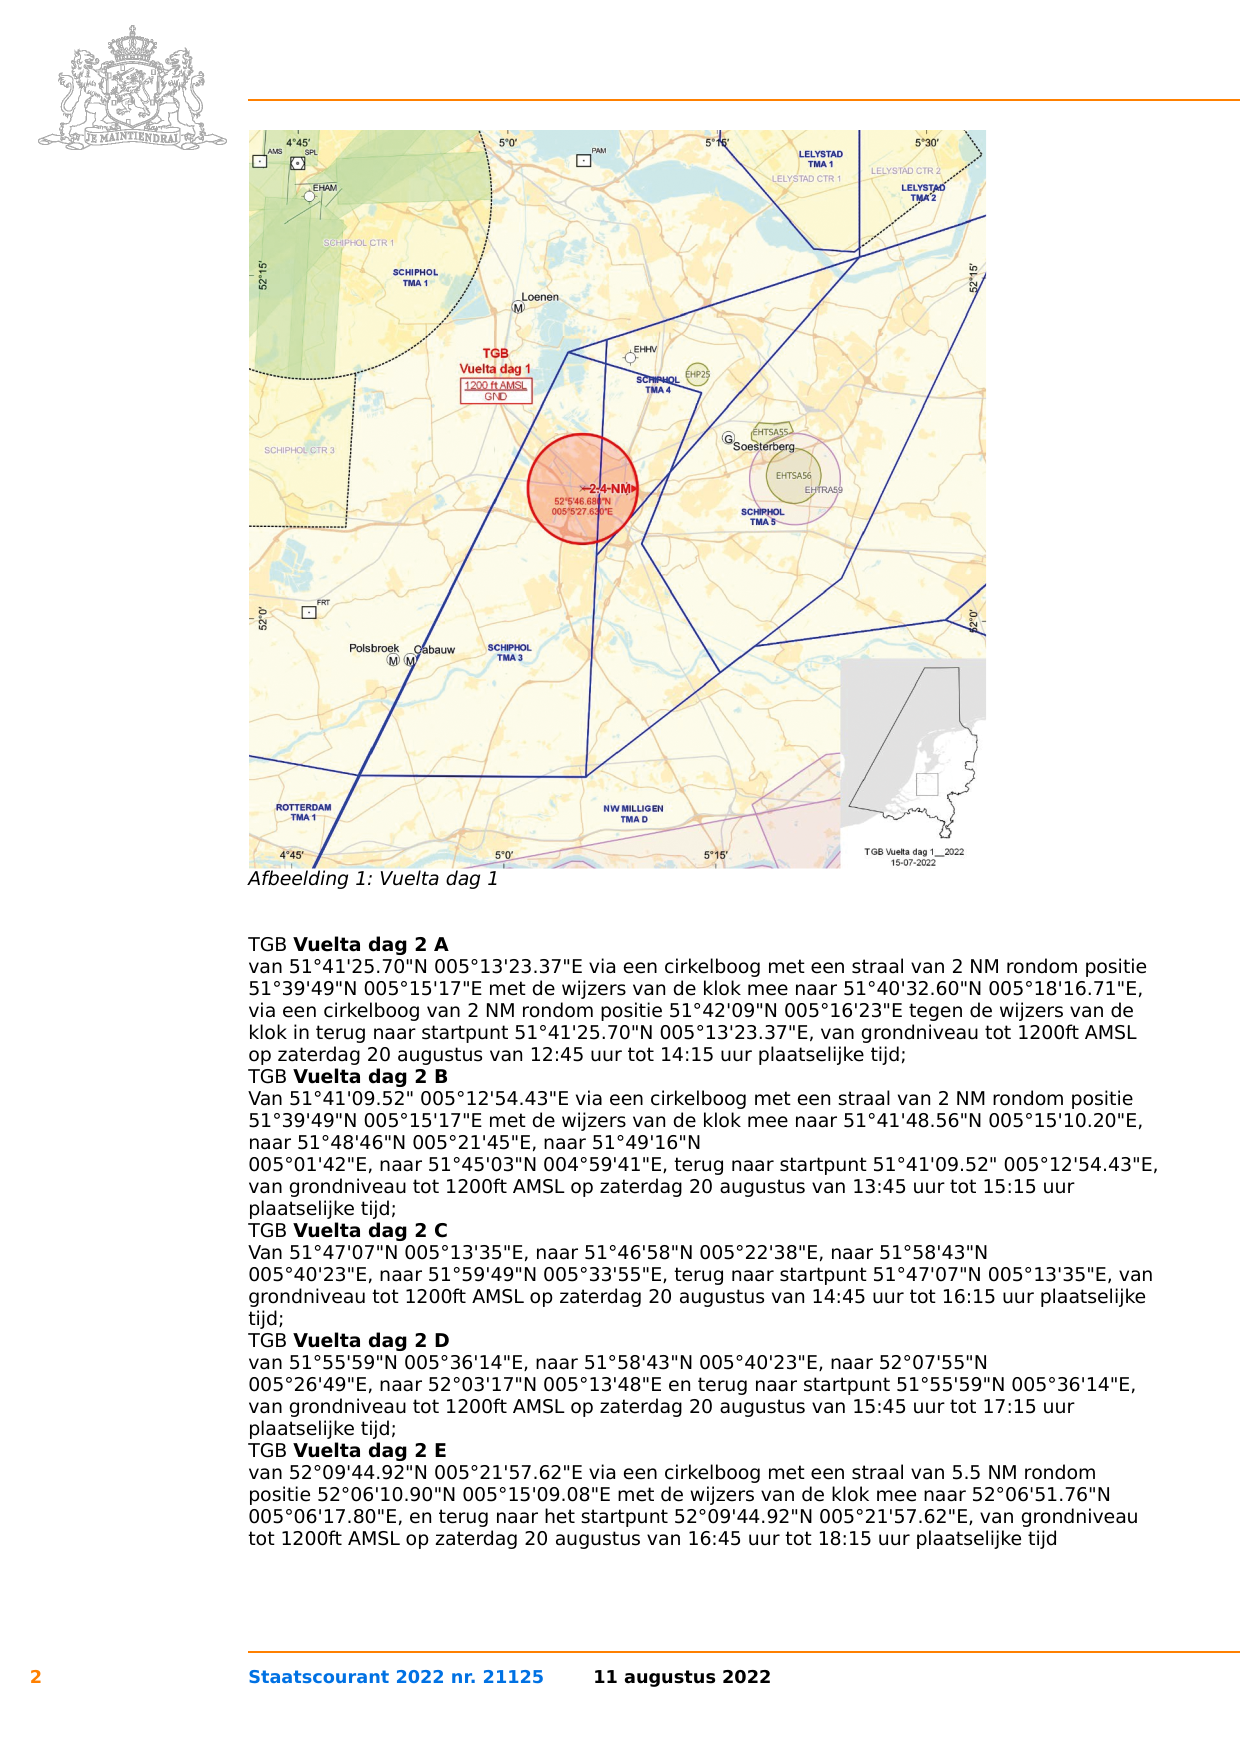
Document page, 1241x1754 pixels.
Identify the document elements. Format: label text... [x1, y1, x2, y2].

text 005°40'23"E, naar 51°59'49"N 005°33'55"E, terug naar startpunt 51°47'07"N 005°13'35"E, van grondniveau tot 1200ft AMSL op zaterdag 20 augustus van 14:45 uur tot 16:15 uur plaatselijke tijd; [248, 1264, 1163, 1330]
text 005°26'49"E, naar 52°03'17"N 005°13'48"E en terug naar startpunt 51°55'59"N 005°36'14"E, van grondniveau tot 1200ft AMSL op zaterdag 20 augustus van 15:45 uur tot 17:15 uur plaatselijke tijd; [248, 1374, 1163, 1439]
text Afbeelding 1: Vuelta dag 1 [248, 130, 1163, 934]
text van 52°09'44.92"N 005°21'57.62"E via een cirkelboog met een straal van 5.5 NM rondom positie 52°06'10.90"N 005°15'09.08"E met de wijzers van de klok mee naar 52°06'51.76"N 005°06'17.80"E, en terug naar het startpunt 52°09'44.92"N 005°21'57.62"E, van grondniveau tot 1200ft AMSL op zaterdag 20 augustus van 16:45 uur tot 18:15 uur plaatselijke tijd [248, 1462, 1163, 1549]
text TGB Vuelta dag 2 D [248, 1330, 1163, 1352]
text van 51°41'25.70"N 005°13'23.37"E via een cirkelboog met een straal van 2 NM rondom positie 51°39'49"N 005°15'17"E met de wijzers van de klok mee naar 51°40'32.60"N 005°18'16.71"E, via een cirkelboog van 2 NM rondom positie 51°42'09"N 005°16'23"E tegen de wijzers van de klok in terug naar startpunt 51°41'25.70"N 005°13'23.37"E, van grondniveau tot 1200ft AMSL op zaterdag 20 augustus van 12:45 uur tot 14:15 uur plaatselijke tijd; [248, 956, 1163, 1066]
picture [248, 130, 987, 869]
text Van 51°47'07"N 005°13'35"E, naar 51°46'58"N 005°22'38"E, naar 51°58'43"N [248, 1242, 1163, 1264]
text van 51°55'59"N 005°36'14"E, naar 51°58'43"N 005°40'23"E, naar 52°07'55"N [248, 1352, 1163, 1374]
text TGB Vuelta dag 2 C [248, 1220, 1163, 1242]
text TGB Vuelta dag 2 B [248, 1066, 1163, 1088]
text TGB Vuelta dag 2 E [248, 1439, 1163, 1462]
text TGB Vuelta dag 2 A [248, 934, 1163, 956]
text 005°01'42"E, naar 51°45'03"N 004°59'41"E, terug naar startpunt 51°41'09.52" 005°12'54.43"E, van grondniveau tot 1200ft AMSL op zaterdag 20 augustus van 13:45 uur tot 15:15 uur plaatselijke tijd; [248, 1154, 1163, 1220]
text Van 51°41'09.52" 005°12'54.43"E via een cirkelboog met een straal van 2 NM rondom positie 51°39'49"N 005°15'17"E met de wijzers van de klok mee naar 51°41'48.56"N 005°15'10.20"E, naar 51°48'46"N 005°21'45"E, naar 51°49'16"N [248, 1088, 1163, 1154]
picture [38, 25, 227, 150]
